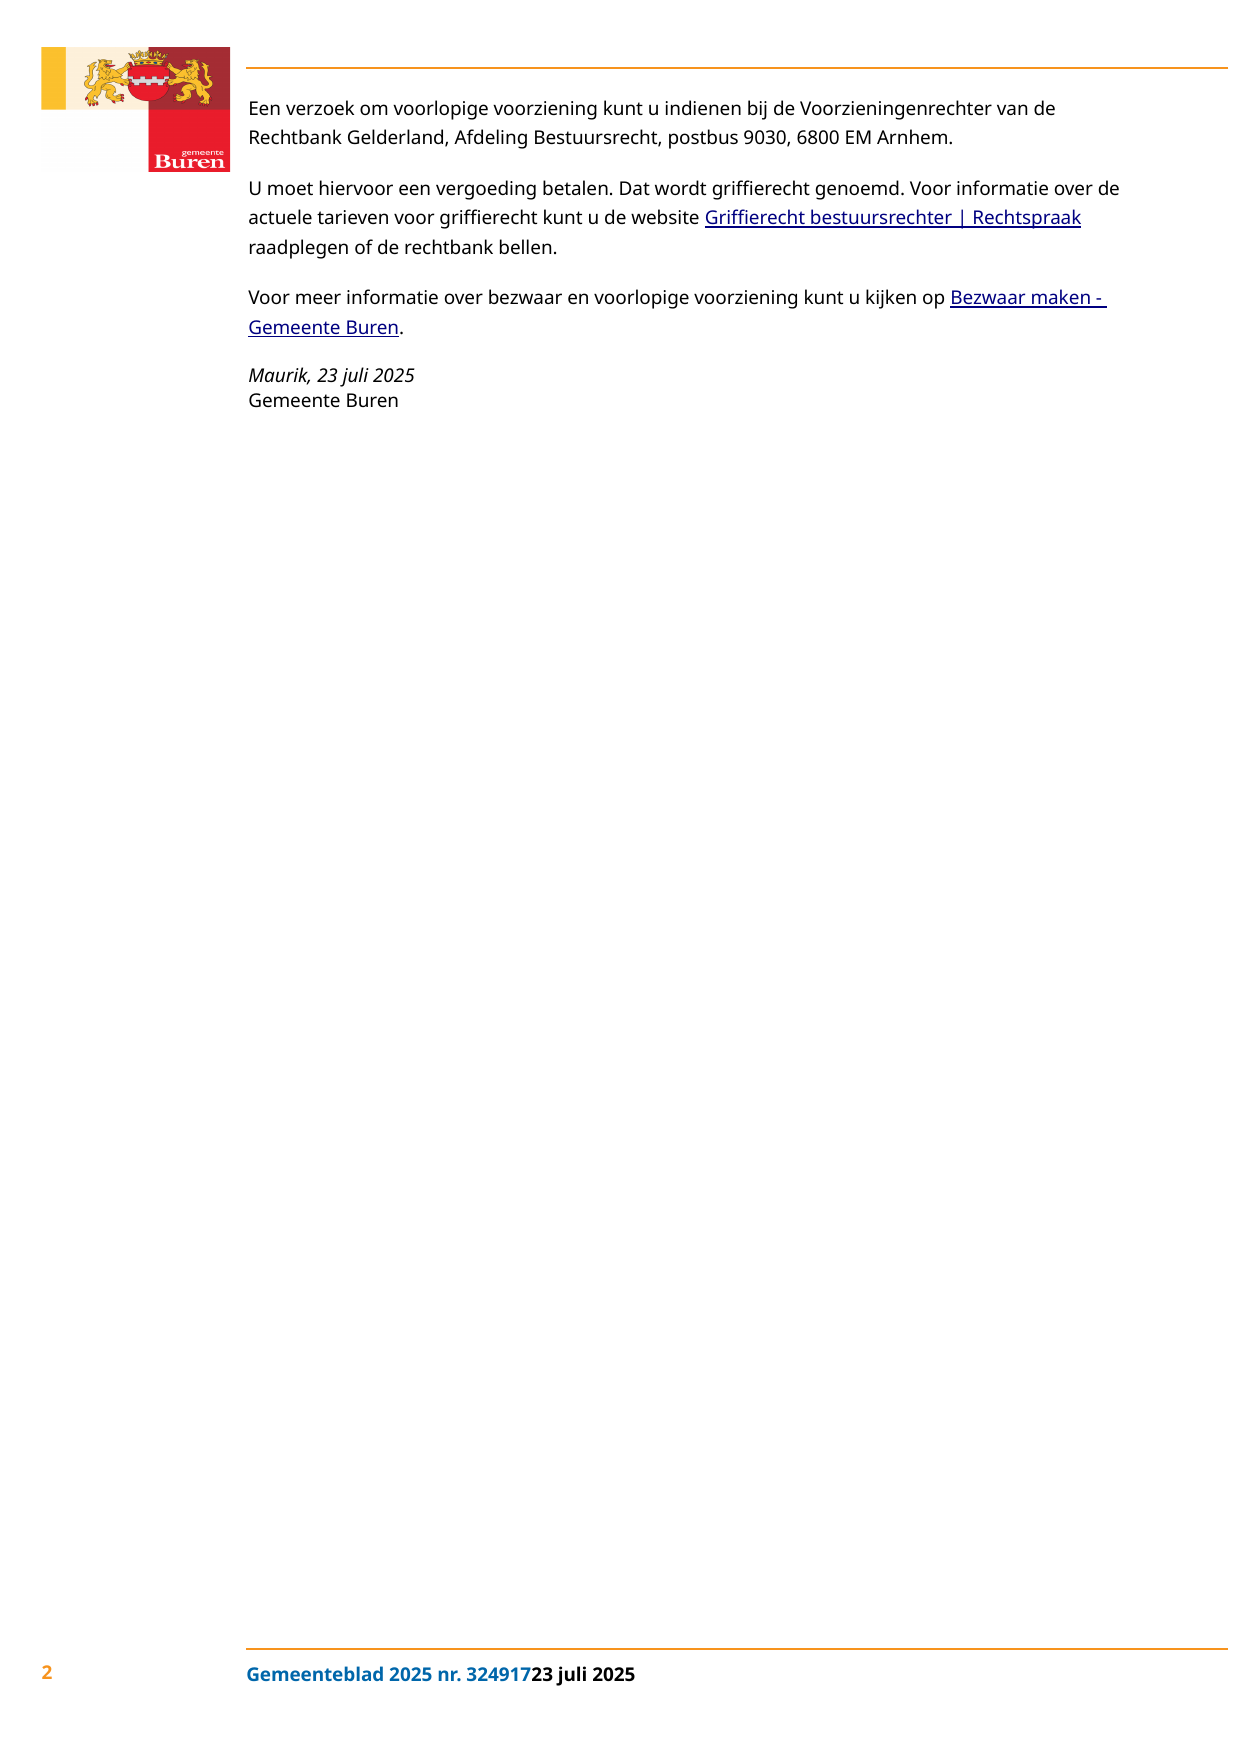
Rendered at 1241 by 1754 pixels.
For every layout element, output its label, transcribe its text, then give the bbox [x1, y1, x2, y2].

text Maurik, 23 juli 2025 [248, 362, 1152, 387]
text U moet hiervoor een vergoeding betalen. Dat wordt griffierecht genoemd. Voor informatie over de actuele tarieven voor griffierecht kunt u de website Griffierecht bestuursrechter | Rechtspraak raadplegen of de rechtbank bellen. [248, 175, 1152, 260]
text Voor meer informatie over bezwaar en voorlopige voorziening kunt u kijken op Bezwaar maken - Gemeente Buren. [248, 284, 1152, 340]
text Gemeente Buren [248, 387, 1152, 413]
text Een verzoek om voorlopige voorziening kunt u indienen bij de Voorzieningenrechter van de Rechtbank Gelderland, Afdeling Bestuursrecht, postbus 9030, 6800 EM Arnhem. [248, 95, 1152, 150]
picture [41, 47, 231, 172]
